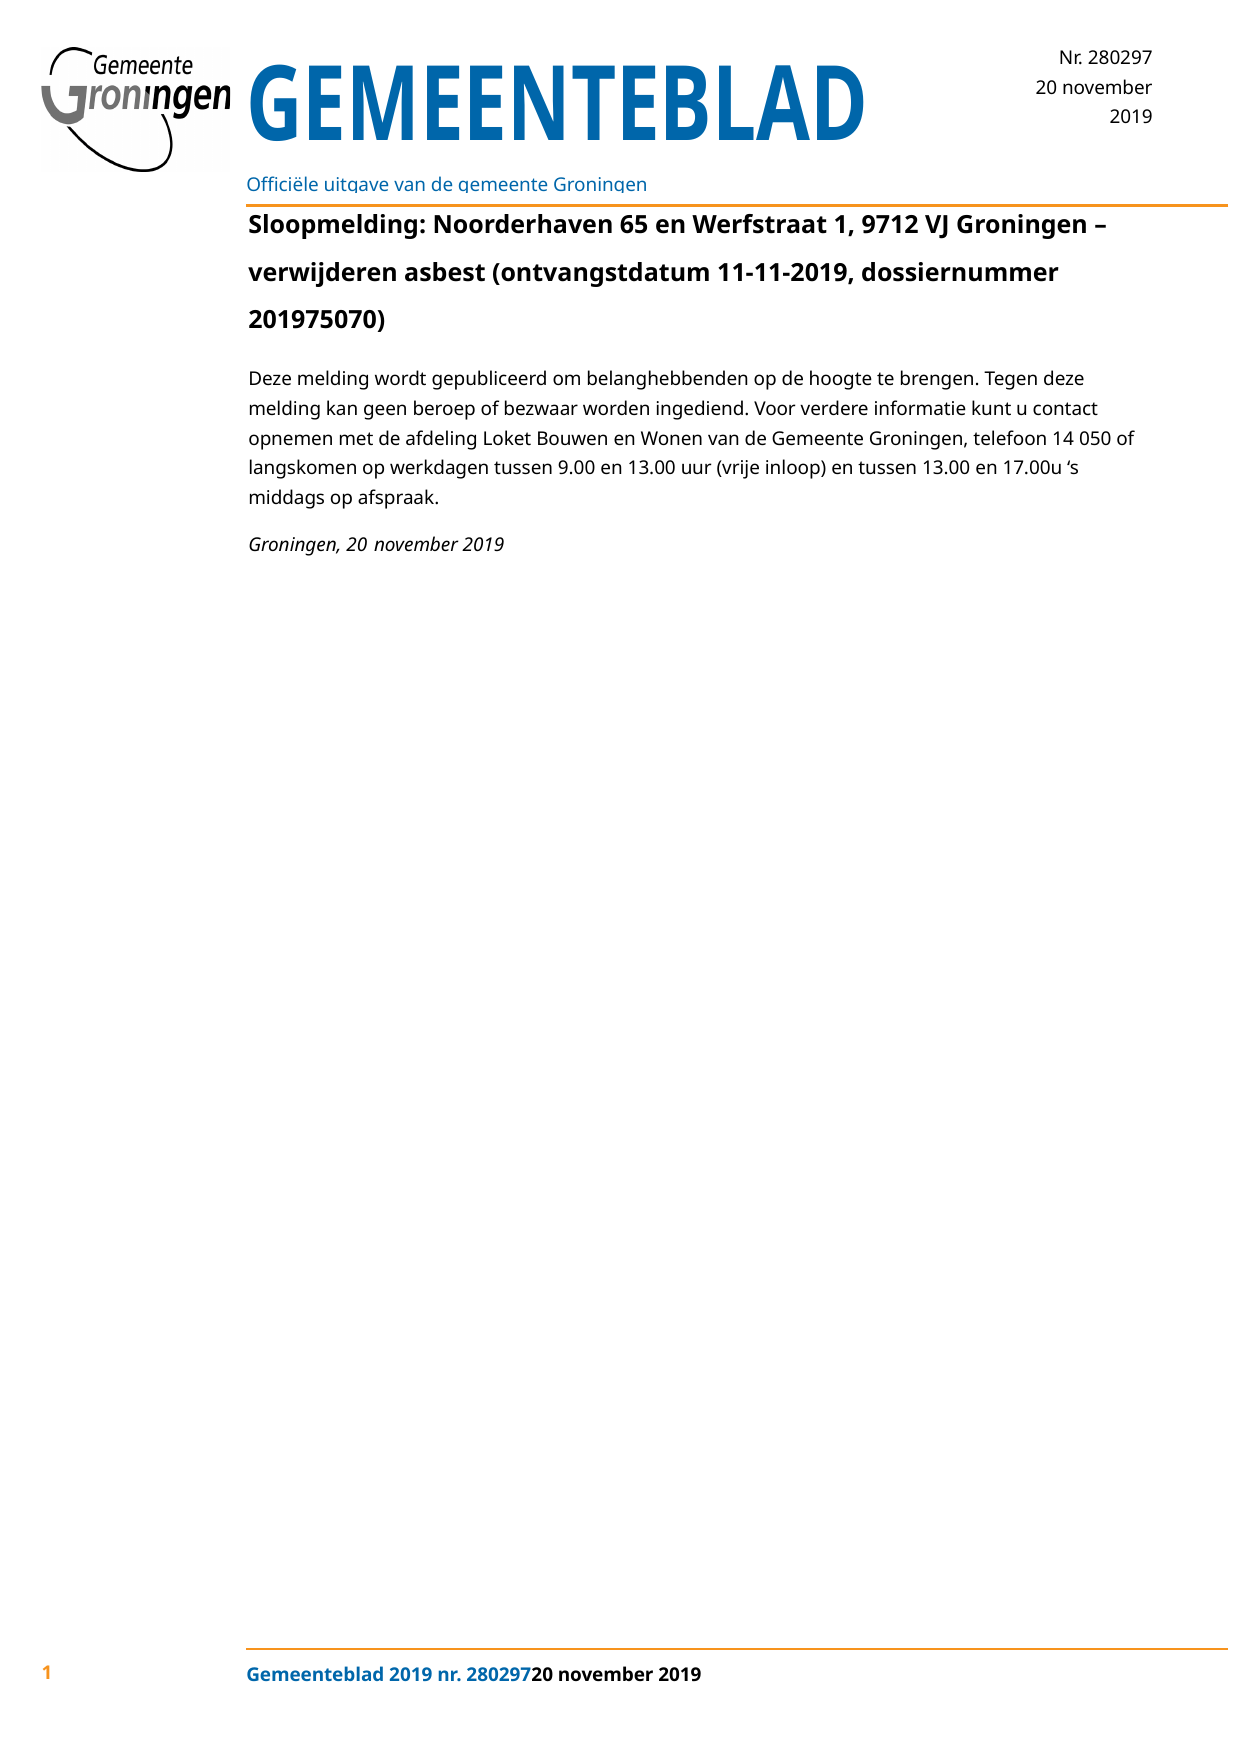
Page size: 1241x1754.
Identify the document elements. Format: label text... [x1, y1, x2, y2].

text Groningen, 20 november 2019 [248, 532, 1152, 557]
text Sloopmelding: Noorderhaven 65 en Werfstraat 1, 9712 VJ Groningen – verwijderen asbest (ontvangstdatum 11-11-2019, dossiernummer 201975070) [248, 207, 1152, 336]
text Deze melding wordt gepubliceerd om belanghebbenden op de hoogte te brengen. Tegen deze melding kan geen beroep of bezwaar worden ingediend. Voor verdere informatie kunt u contact opnemen met de afdeling Loket Bouwen en Wonen van de Gemeente Groningen, telefoon 14 050 of langskomen op werkdagen tussen 9.00 en 13.00 uur (vrije inloop) en tussen 13.00 en 17.00u ‘s middags op afspraak. [248, 366, 1152, 509]
picture [41, 47, 231, 172]
